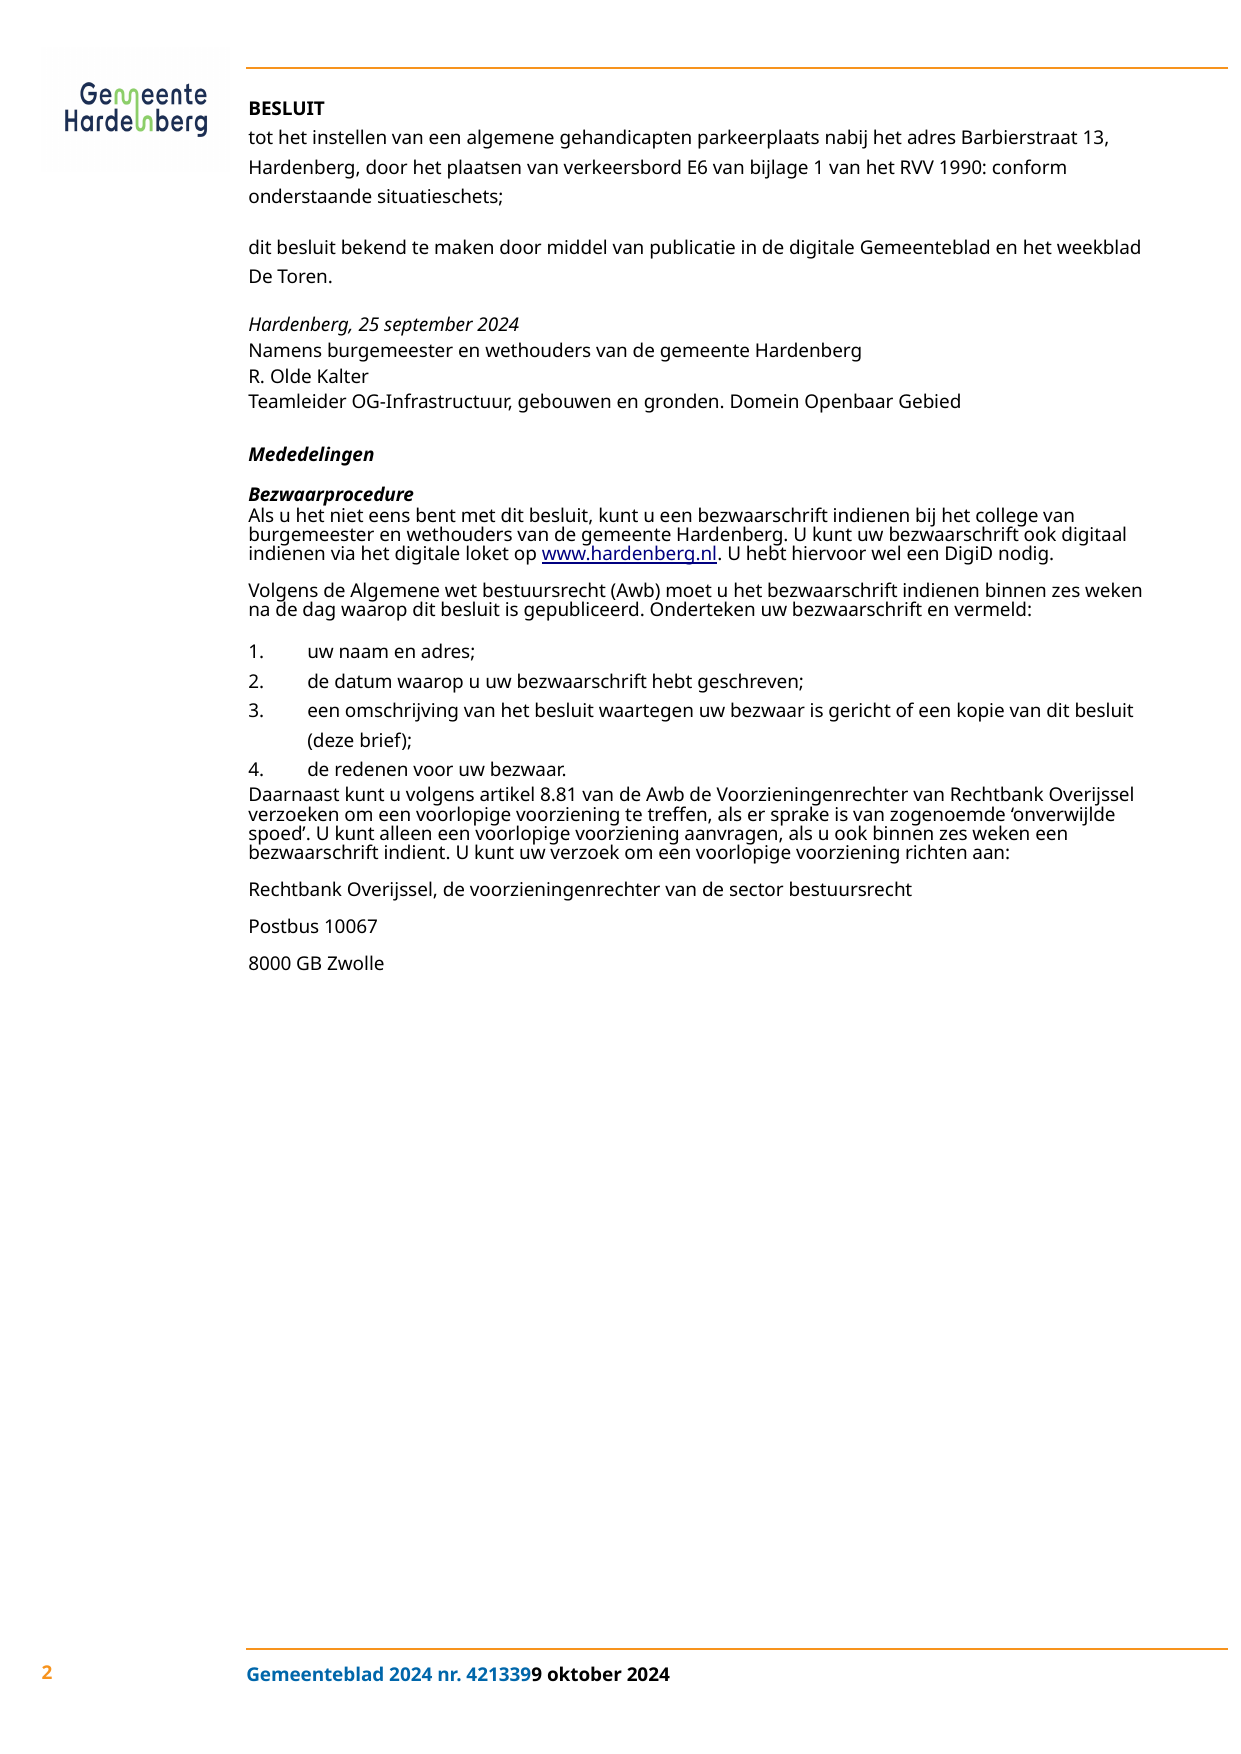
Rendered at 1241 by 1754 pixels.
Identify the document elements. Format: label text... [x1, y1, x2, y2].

text tot het instellen van een algemene gehandicapten parkeerplaats nabij het adres Barbierstraat 13, Hardenberg, door het plaatsen van verkeersbord E6 van bijlage 1 van het RVV 1990: conform onderstaande situatieschets; [248, 124, 1152, 209]
text Daarnaast kunt u volgens artikel 8.81 van de Awb de Voorzieningenrechter van Rechtbank Overijssel verzoeken om een voorlopige voorziening te treffen, als er sprake is van zogenoemde ‘onverwijlde spoed’. U kunt alleen een voorlopige voorziening aanvragen, als u ook binnen zes weken een bezwaarschrift indient. U kunt uw verzoek om een voorlopige voorziening richten aan: [248, 786, 1152, 863]
picture [41, 47, 231, 172]
text 8000 GB Zwolle [248, 955, 1152, 974]
list uw naam en adres; [248, 638, 1152, 664]
list de datum waarop u uw bezwaarschrift hebt geschreven; [248, 668, 1152, 694]
text dit besluit bekend te maken door middel van publicatie in de digitale Gemeenteblad en het weekblad De Toren. [248, 234, 1152, 289]
text Namens burgemeester en wethouders van de gemeente Hardenberg [248, 337, 1152, 363]
text Postbus 10067 [248, 918, 1152, 937]
text Bezwaarprocedure [248, 481, 1152, 507]
list de redenen voor uw bezwaar. [248, 757, 1152, 782]
text Volgens de Algemene wet bestuursrecht (Awb) moet u het bezwaarschrift indienen binnen zes weken na de dag waarop dit besluit is gepubliceerd. Onderteken uw bezwaarschrift en vermeld: [248, 582, 1152, 621]
text Mededelingen [248, 442, 1152, 467]
text Als u het niet eens bent met dit besluit, kunt u een bezwaarschrift indienen bij het college van burgemeester en wethouders van de gemeente Hardenberg. U kunt uw bezwaarschrift ook digitaal indienen via het digitale loket op www.hardenberg.nl. U hebt hiervoor wel een DigiD nodig. [248, 507, 1152, 564]
text R. Olde Kalter [248, 363, 1152, 389]
text BESLUIT [248, 95, 1152, 121]
text Teamleider OG-Infrastructuur, gebouwen en gronden. Domein Openbaar Gebied [248, 389, 1152, 414]
list een omschrijving van het besluit waartegen uw bezwaar is gericht of een kopie van dit besluit (deze brief); [248, 697, 1152, 753]
text Rechtbank Overijssel, de voorzieningenrechter van de sector bestuursrecht [248, 881, 1152, 900]
text Hardenberg, 25 september 2024 [248, 311, 1152, 337]
